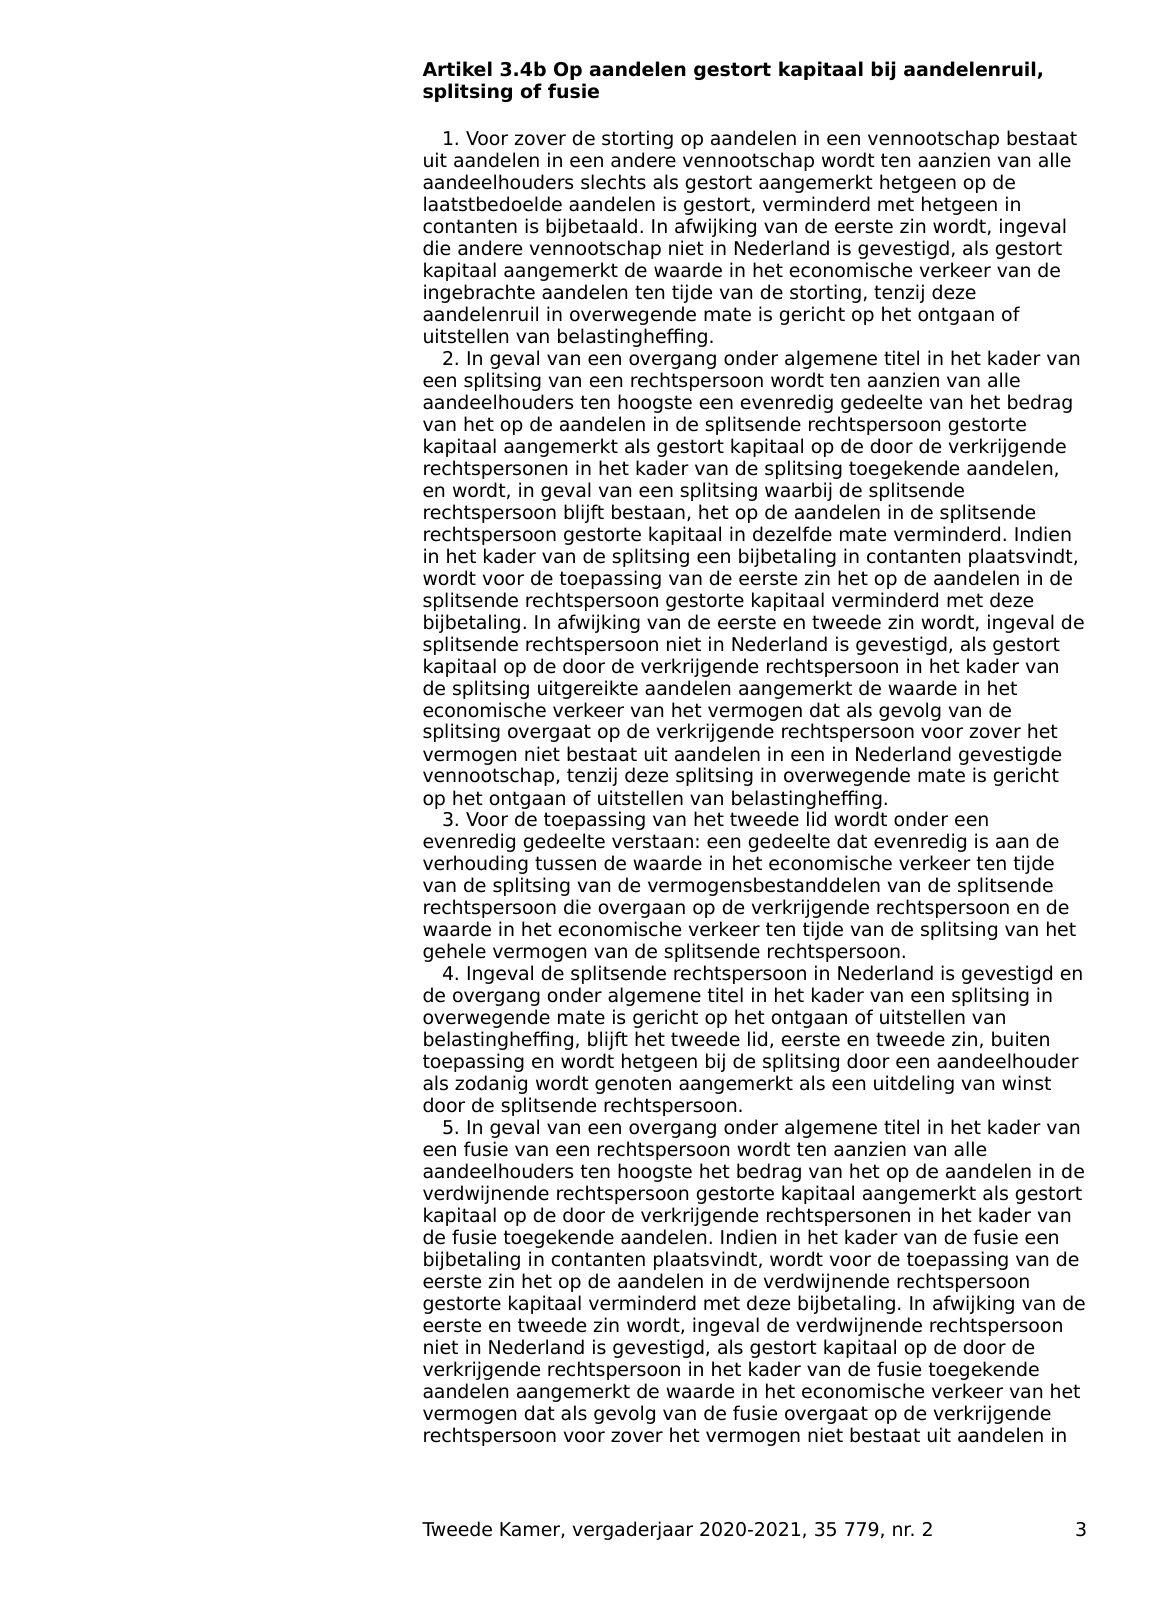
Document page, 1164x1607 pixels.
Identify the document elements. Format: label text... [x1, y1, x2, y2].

subtitle Artikel 3.4b Op aandelen gestort kapitaal bij aandelenruil, splitsing of fusie [422, 59, 1087, 103]
text 5. In geval van een overgang onder algemene titel in het kader van een fusie van een rechtspersoon wordt ten aanzien van alle aandeelhouders ten hoogste het bedrag van het op de aandelen in de verdwijnende rechtspersoon gestorte kapitaal aangemerkt als gestort kapitaal op de door de verkrijgende rechtspersonen in het kader van de fusie toegekende aandelen. Indien in het kader van de fusie een bijbetaling in contanten plaatsvindt, wordt voor de toepassing van de eerste zin het op de aandelen in de verdwijnende rechtspersoon gestorte kapitaal verminderd met deze bijbetaling. In afwijking van de eerste en tweede zin wordt, ingeval de verdwijnende rechtspersoon niet in Nederland is gevestigd, als gestort kapitaal op de door de verkrijgende rechtspersoon in het kader van de fusie toegekende aandelen aangemerkt de waarde in het economische verkeer van het vermogen dat als gevolg van de fusie overgaat op de verkrijgende rechtspersoon voor zover het vermogen niet bestaat uit aandelen in [422, 1117, 1087, 1447]
text 4. Ingeval de splitsende rechtspersoon in Nederland is gevestigd en de overgang onder algemene titel in het kader van een splitsing in overwegende mate is gericht op het ontgaan of uitstellen van belastingheffing, blijft het tweede lid, eerste en tweede zin, buiten toepassing en wordt hetgeen bij de splitsing door een aandeelhouder als zodanig wordt genoten aangemerkt als een uitdeling van winst door de splitsende rechtspersoon. [422, 963, 1087, 1117]
text 2. In geval van een overgang onder algemene titel in het kader van een splitsing van een rechtspersoon wordt ten aanzien van alle aandeelhouders ten hoogste een evenredig gedeelte van het bedrag van het op de aandelen in de splitsende rechtspersoon gestorte kapitaal aangemerkt als gestort kapitaal op de door de verkrijgende rechtspersonen in het kader van de splitsing toegekende aandelen, en wordt, in geval van een splitsing waarbij de splitsende rechtspersoon blijft bestaan, het op de aandelen in de splitsende rechtspersoon gestorte kapitaal in dezelfde mate verminderd. Indien in het kader van de splitsing een bijbetaling in contanten plaatsvindt, wordt voor de toepassing van de eerste zin het op de aandelen in de splitsende rechtspersoon gestorte kapitaal verminderd met deze bijbetaling. In afwijking van de eerste en tweede zin wordt, ingeval de splitsende rechtspersoon niet in Nederland is gevestigd, als gestort kapitaal op de door de verkrijgende rechtspersoon in het kader van de splitsing uitgereikte aandelen aangemerkt de waarde in het economische verkeer van het vermogen dat als gevolg van de splitsing overgaat op de verkrijgende rechtspersoon voor zover het vermogen niet bestaat uit aandelen in een in Nederland gevestigde vennootschap, tenzij deze splitsing in overwegende mate is gericht op het ontgaan of uitstellen van belastingheffing. [422, 348, 1087, 809]
text 3. Voor de toepassing van het tweede lid wordt onder een evenredig gedeelte verstaan: een gedeelte dat evenredig is aan de verhouding tussen de waarde in het economische verkeer ten tijde van de splitsing van de vermogensbestanddelen van de splitsende rechtspersoon die overgaan op de verkrijgende rechtspersoon en de waarde in het economische verkeer ten tijde van de splitsing van het gehele vermogen van de splitsende rechtspersoon. [422, 809, 1087, 963]
text 1. Voor zover de storting op aandelen in een vennootschap bestaat uit aandelen in een andere vennootschap wordt ten aanzien van alle aandeelhouders slechts als gestort aangemerkt hetgeen op de laatstbedoelde aandelen is gestort, verminderd met hetgeen in contanten is bijbetaald. In afwijking van de eerste zin wordt, ingeval die andere vennootschap niet in Nederland is gevestigd, als gestort kapitaal aangemerkt de waarde in het economische verkeer van de ingebrachte aandelen ten tijde van de storting, tenzij deze aandelenruil in overwegende mate is gericht op het ontgaan of uitstellen van belastingheffing. [422, 128, 1087, 348]
